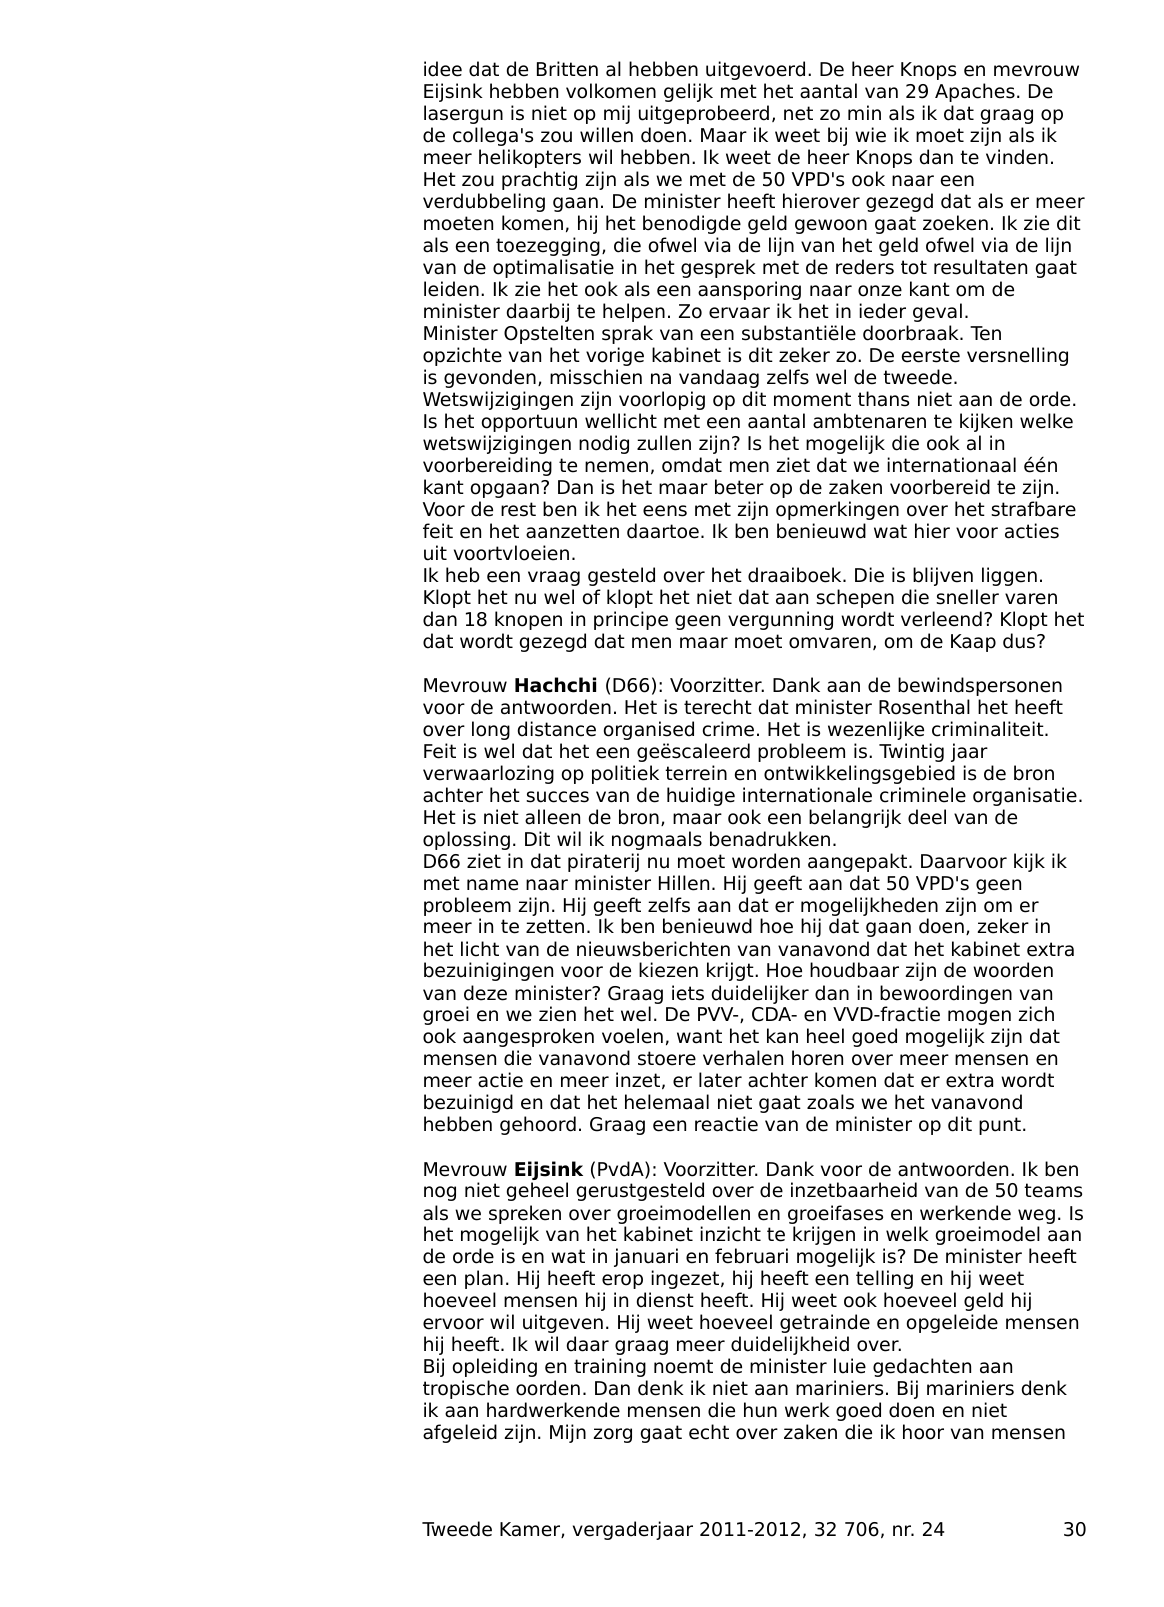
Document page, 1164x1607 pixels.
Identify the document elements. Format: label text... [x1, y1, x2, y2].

text D66 ziet in dat piraterij nu moet worden aangepakt. Daarvoor kijk ik met name naar minister Hillen. Hij geeft aan dat 50 VPD's geen probleem zijn. Hij geeft zelfs aan dat er mogelijkheden zijn om er meer in te zetten. Ik ben benieuwd hoe hij dat gaan doen, zeker in het licht van de nieuwsberichten van vanavond dat het kabinet extra bezuinigingen voor de kiezen krijgt. Hoe houdbaar zijn de woorden van deze minister? Graag iets duidelijker dan in bewoordingen van groei en we zien het wel. De PVV-, CDA- en VVD-fractie mogen zich ook aangesproken voelen, want het kan heel goed mogelijk zijn dat mensen die vanavond stoere verhalen horen over meer mensen en meer actie en meer inzet, er later achter komen dat er extra wordt bezuinigd en dat het helemaal niet gaat zoals we het vanavond hebben gehoord. Graag een reactie van de minister op dit punt. [422, 851, 1087, 1136]
text Mevrouw Eijsink (PvdA): Voorzitter. Dank voor de antwoorden. Ik ben nog niet geheel gerustgesteld over de inzetbaarheid van de 50 teams als we spreken over groeimodellen en groeifases en werkende weg. Is het mogelijk van het kabinet inzicht te krijgen in welk groeimodel aan de orde is en wat in januari en februari mogelijk is? De minister heeft een plan. Hij heeft erop ingezet, hij heeft een telling en hij weet hoeveel mensen hij in dienst heeft. Hij weet ook hoeveel geld hij ervoor wil uitgeven. Hij weet hoeveel getrainde en opgeleide mensen hij heeft. Ik wil daar graag meer duidelijkheid over. [422, 1158, 1087, 1356]
text Ik heb een vraag gesteld over het draaiboek. Die is blijven liggen. Klopt het nu wel of klopt het niet dat aan schepen die sneller varen dan 18 knopen in principe geen vergunning wordt verleend? Klopt het dat wordt gezegd dat men maar moet omvaren, om de Kaap dus? [422, 564, 1087, 652]
text Het zou prachtig zijn als we met de 50 VPD's ook naar een verdubbeling gaan. De minister heeft hierover gezegd dat als er meer moeten komen, hij het benodigde geld gewoon gaat zoeken. Ik zie dit als een toezegging, die ofwel via de lijn van het geld ofwel via de lijn van de optimalisatie in het gesprek met de reders tot resultaten gaat leiden. Ik zie het ook als een aansporing naar onze kant om de minister daarbij te helpen. Zo ervaar ik het in ieder geval. [422, 169, 1087, 323]
text Mevrouw Hachchi (D66): Voorzitter. Dank aan de bewindspersonen voor de antwoorden. Het is terecht dat minister Rosenthal het heeft over long distance organised crime. Het is wezenlijke criminaliteit. Feit is wel dat het een geëscaleerd probleem is. Twintig jaar verwaarlozing op politiek terrein en ontwikkelingsgebied is de bron achter het succes van de huidige internationale criminele organisatie. Het is niet alleen de bron, maar ook een belangrijk deel van de oplossing. Dit wil ik nogmaals benadrukken. [422, 675, 1087, 851]
text idee dat de Britten al hebben uitgevoerd. De heer Knops en mevrouw Eijsink hebben volkomen gelijk met het aantal van 29 Apaches. De lasergun is niet op mij uitgeprobeerd, net zo min als ik dat graag op de collega's zou willen doen. Maar ik weet bij wie ik moet zijn als ik meer helikopters wil hebben. Ik weet de heer Knops dan te vinden. [422, 59, 1087, 169]
text Minister Opstelten sprak van een substantiële doorbraak. Ten opzichte van het vorige kabinet is dit zeker zo. De eerste versnelling is gevonden, misschien na vandaag zelfs wel de tweede. Wetswijzigingen zijn voorlopig op dit moment thans niet aan de orde. Is het opportuun wellicht met een aantal ambtenaren te kijken welke wetswijzigingen nodig zullen zijn? Is het mogelijk die ook al in voorbereiding te nemen, omdat men ziet dat we internationaal één kant opgaan? Dan is het maar beter op de zaken voorbereid te zijn. Voor de rest ben ik het eens met zijn opmerkingen over het strafbare feit en het aanzetten daartoe. Ik ben benieuwd wat hier voor acties uit voortvloeien. [422, 323, 1087, 564]
text Bij opleiding en training noemt de minister luie gedachten aan tropische oorden. Dan denk ik niet aan mariniers. Bij mariniers denk ik aan hardwerkende mensen die hun werk goed doen en niet afgeleid zijn. Mijn zorg gaat echt over zaken die ik hoor van mensen [422, 1356, 1087, 1444]
